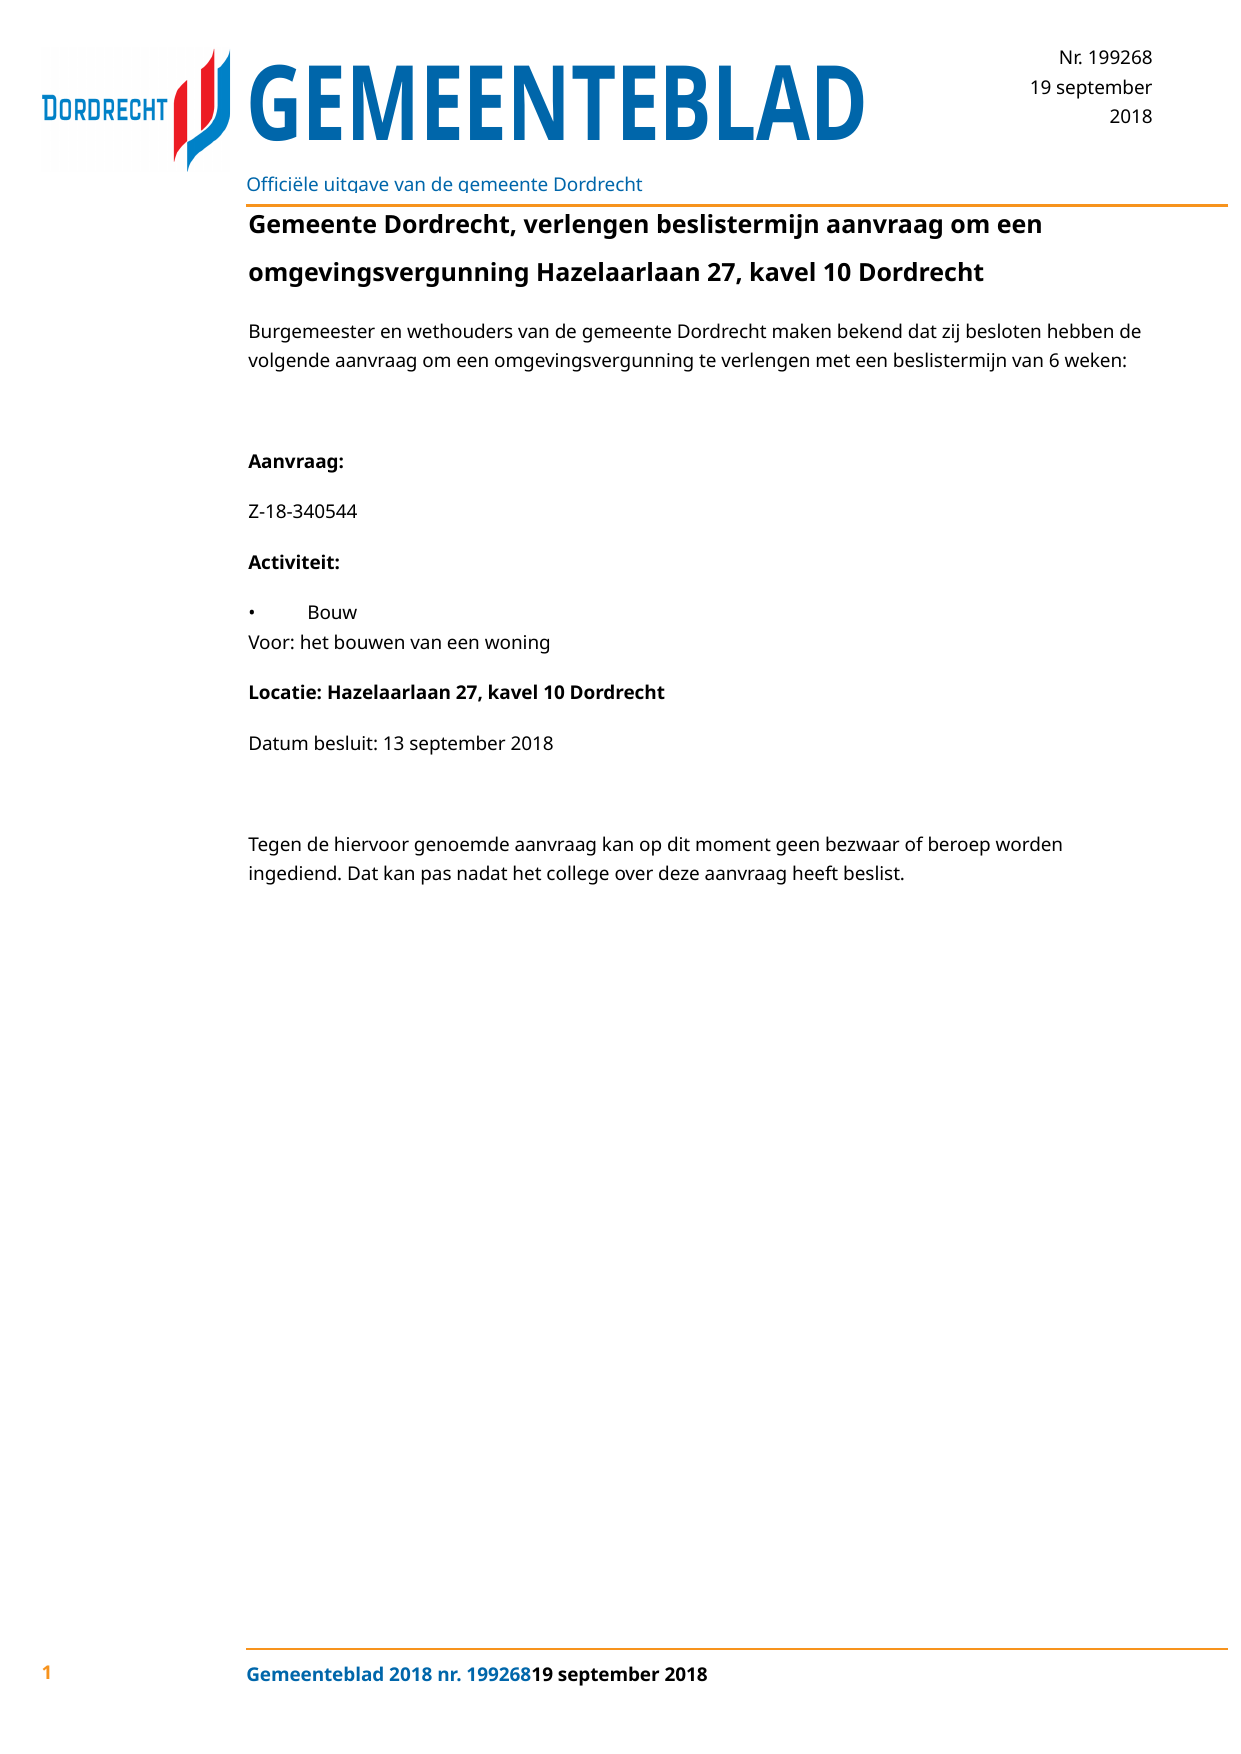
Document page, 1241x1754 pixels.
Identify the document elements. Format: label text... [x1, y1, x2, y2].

text Z-18-340544 [248, 499, 1152, 524]
text Locatie: Hazelaarlaan 27, kavel 10 Dordrecht [248, 679, 1152, 705]
text Datum besluit: 13 september 2018 [248, 730, 1152, 756]
picture [41, 47, 231, 172]
list Bouw [248, 599, 1152, 625]
text Gemeente Dordrecht, verlengen beslistermijn aanvraag om een omgevingsvergunning Hazelaarlaan 27, kavel 10 Dordrecht [248, 207, 1152, 288]
text Tegen de hiervoor genoemde aanvraag kan op dit moment geen bezwaar of beroep worden ingediend. Dat kan pas nadat het college over deze aanvraag heeft beslist. [248, 831, 1152, 886]
text Burgemeester en wethouders van de gemeente Dordrecht maken bekend dat zij besloten hebben de volgende aanvraag om een omgevingsvergunning te verlengen met een beslistermijn van 6 weken: [248, 318, 1152, 373]
text Activiteit: [248, 549, 1152, 575]
text Voor: het bouwen van een woning [248, 629, 1152, 655]
text Aanvraag: [248, 448, 1152, 474]
